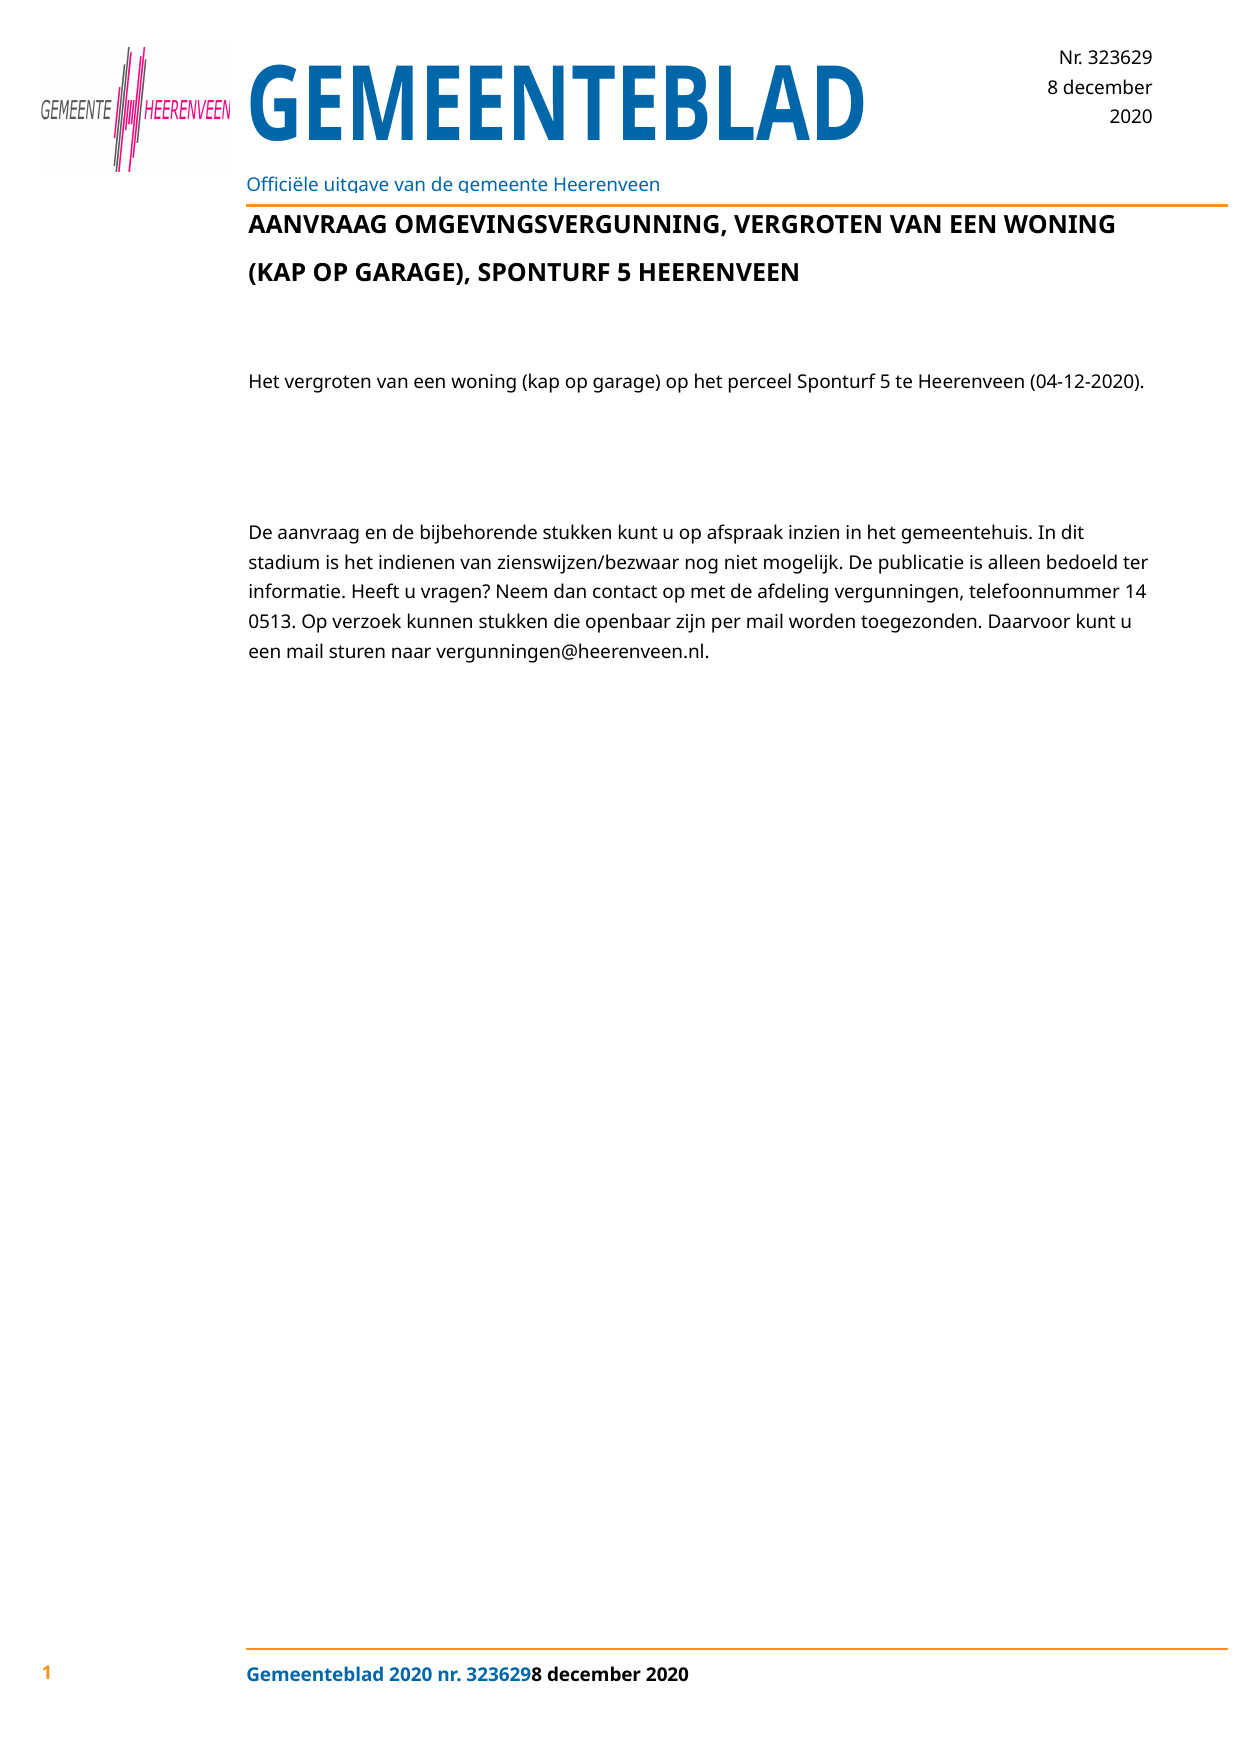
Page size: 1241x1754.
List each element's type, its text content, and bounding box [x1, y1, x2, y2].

text AANVRAAG OMGEVINGSVERGUNNING, VERGROTEN VAN EEN WONING (KAP OP GARAGE), SPONTURF 5 HEERENVEEN [248, 207, 1152, 288]
picture [41, 47, 231, 172]
text De aanvraag en de bijbehorende stukken kunt u op afspraak inzien in het gemeentehuis. In dit stadium is het indienen van zienswijzen/bezwaar nog niet mogelijk. De publicatie is alleen bedoeld ter informatie. Heeft u vragen? Neem dan contact op met de afdeling vergunningen, telefoonnummer 14 0513. Op verzoek kunnen stukken die openbaar zijn per mail worden toegezonden. Daarvoor kunt u een mail sturen naar vergunningen@heerenveen.nl. [248, 519, 1152, 664]
text Het vergroten van een woning (kap op garage) op het perceel Sponturf 5 te Heerenveen (04-12-2020). [248, 368, 1152, 394]
